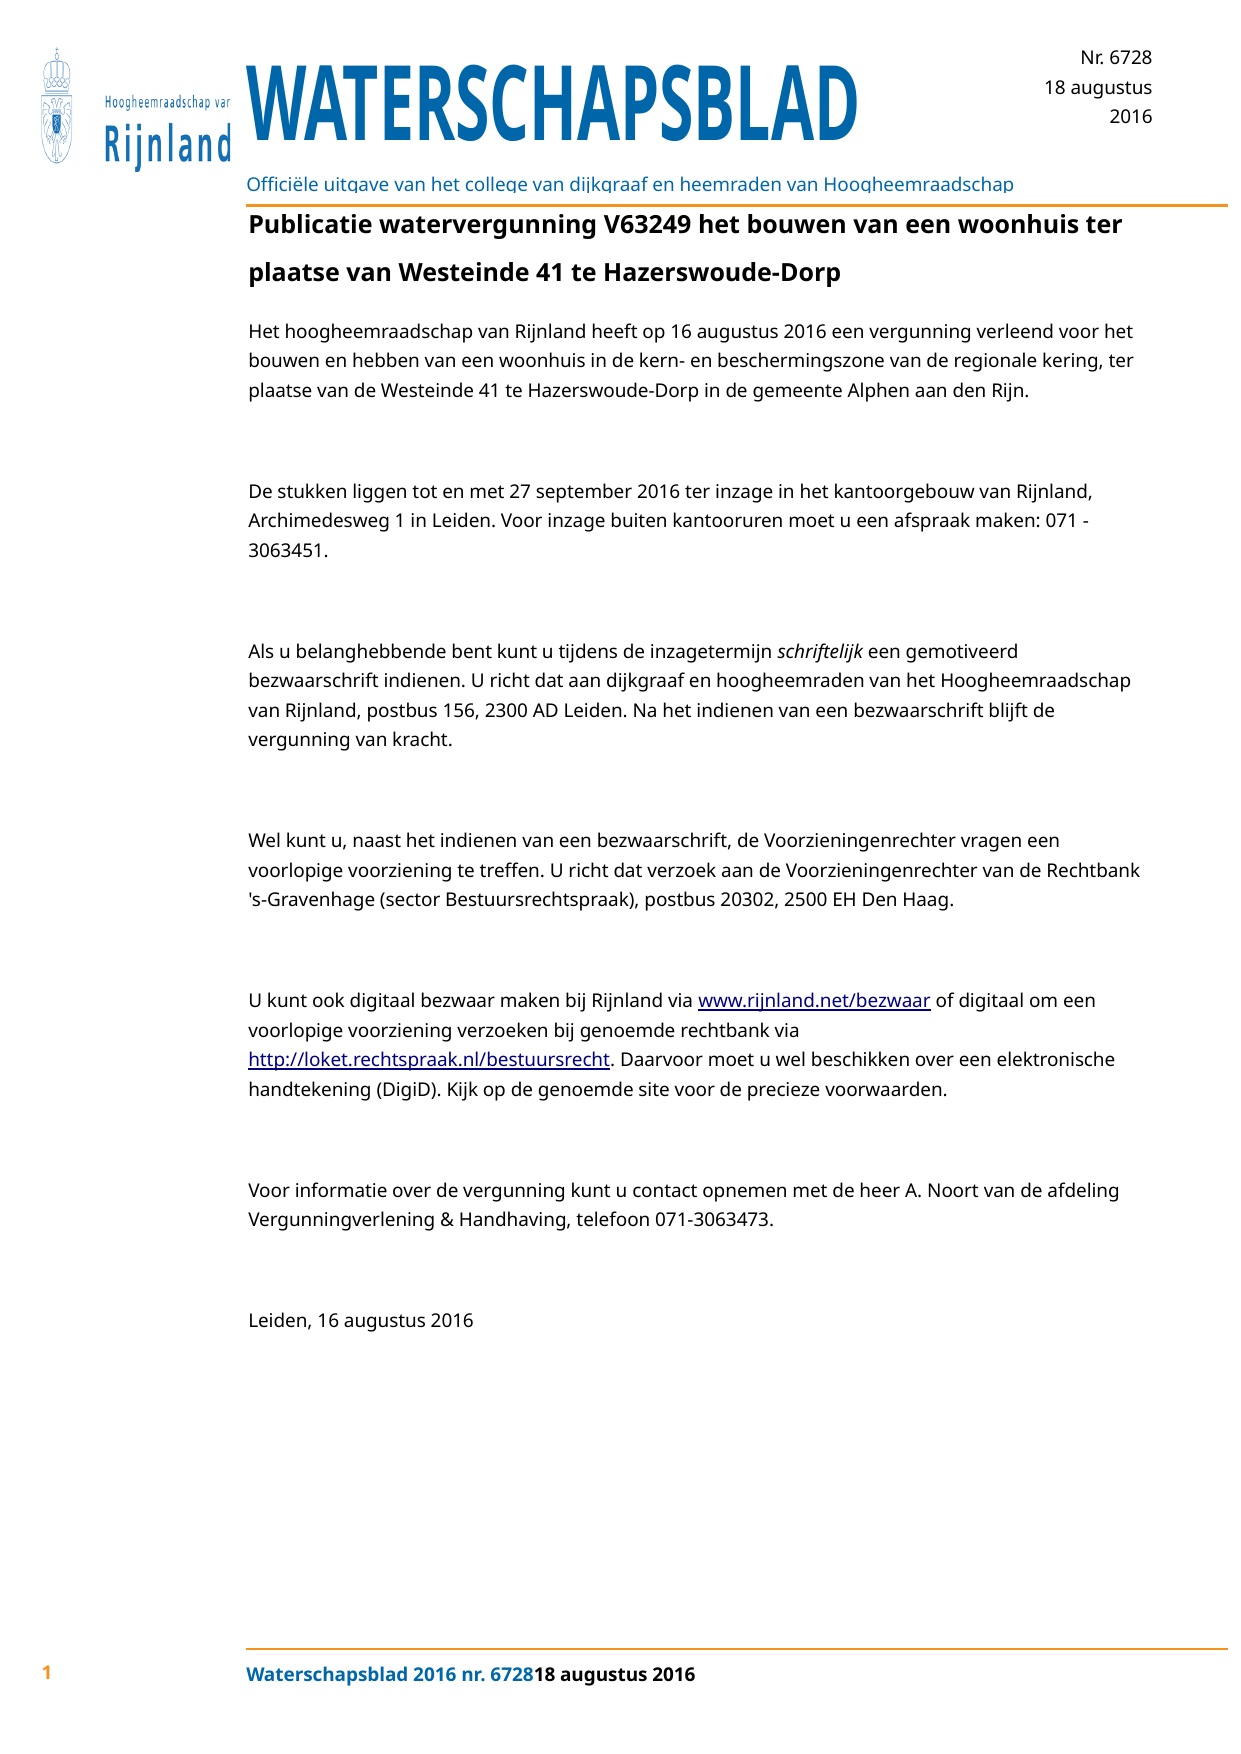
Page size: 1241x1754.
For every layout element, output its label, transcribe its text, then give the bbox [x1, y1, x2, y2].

text Publicatie watervergunning V63249 het bouwen van een woonhuis ter plaatse van Westeinde 41 te Hazerswoude-Dorp [248, 207, 1152, 288]
text Leiden, 16 augustus 2016 [248, 1307, 1152, 1333]
text U kunt ook digitaal bezwaar maken bij Rijnland via www.rijnland.net/bezwaar of digitaal om een voorlopige voorziening verzoeken bij genoemde rechtbank via http://loket.rechtspraak.nl/bestuursrecht. Daarvoor moet u wel beschikken over een elektronische handtekening (DigiD). Kijk op de genoemde site voor de precieze voorwaarden. [248, 987, 1152, 1102]
text Wel kunt u, naast het indienen van een bezwaarschrift, de Voorzieningenrechter vragen een voorlopige voorziening te treffen. U richt dat verzoek aan de Voorzieningenrechter van de Rechtbank 's-Gravenhage (sector Bestuursrechtspraak), postbus 20302, 2500 EH Den Haag. [248, 827, 1152, 912]
text Voor informatie over de vergunning kunt u contact opnemen met de heer A. Noort van de afdeling Vergunningverlening & Handhaving, telefoon 071-3063473. [248, 1177, 1152, 1232]
text Als u belanghebbende bent kunt u tijdens de inzagetermijn schriftelijk een gemotiveerd bezwaarschrift indienen. U richt dat aan dijkgraaf en hoogheemraden van het Hoogheemraadschap van Rijnland, postbus 156, 2300 AD Leiden. Na het indienen van een bezwaarschrift blijft de vergunning van kracht. [248, 638, 1152, 752]
text De stukken liggen tot en met 27 september 2016 ter inzage in het kantoorgebouw van Rijnland, Archimedesweg 1 in Leiden. Voor inzage buiten kantooruren moet u een afspraak maken: 071 - 3063451. [248, 478, 1152, 563]
text Het hoogheemraadschap van Rijnland heeft op 16 augustus 2016 een vergunning verleend voor het bouwen en hebben van een woonhuis in de kern- en beschermingszone van de regionale kering, ter plaatse van de Westeinde 41 te Hazerswoude-Dorp in de gemeente Alphen aan den Rijn. [248, 318, 1152, 403]
picture [41, 47, 231, 172]
